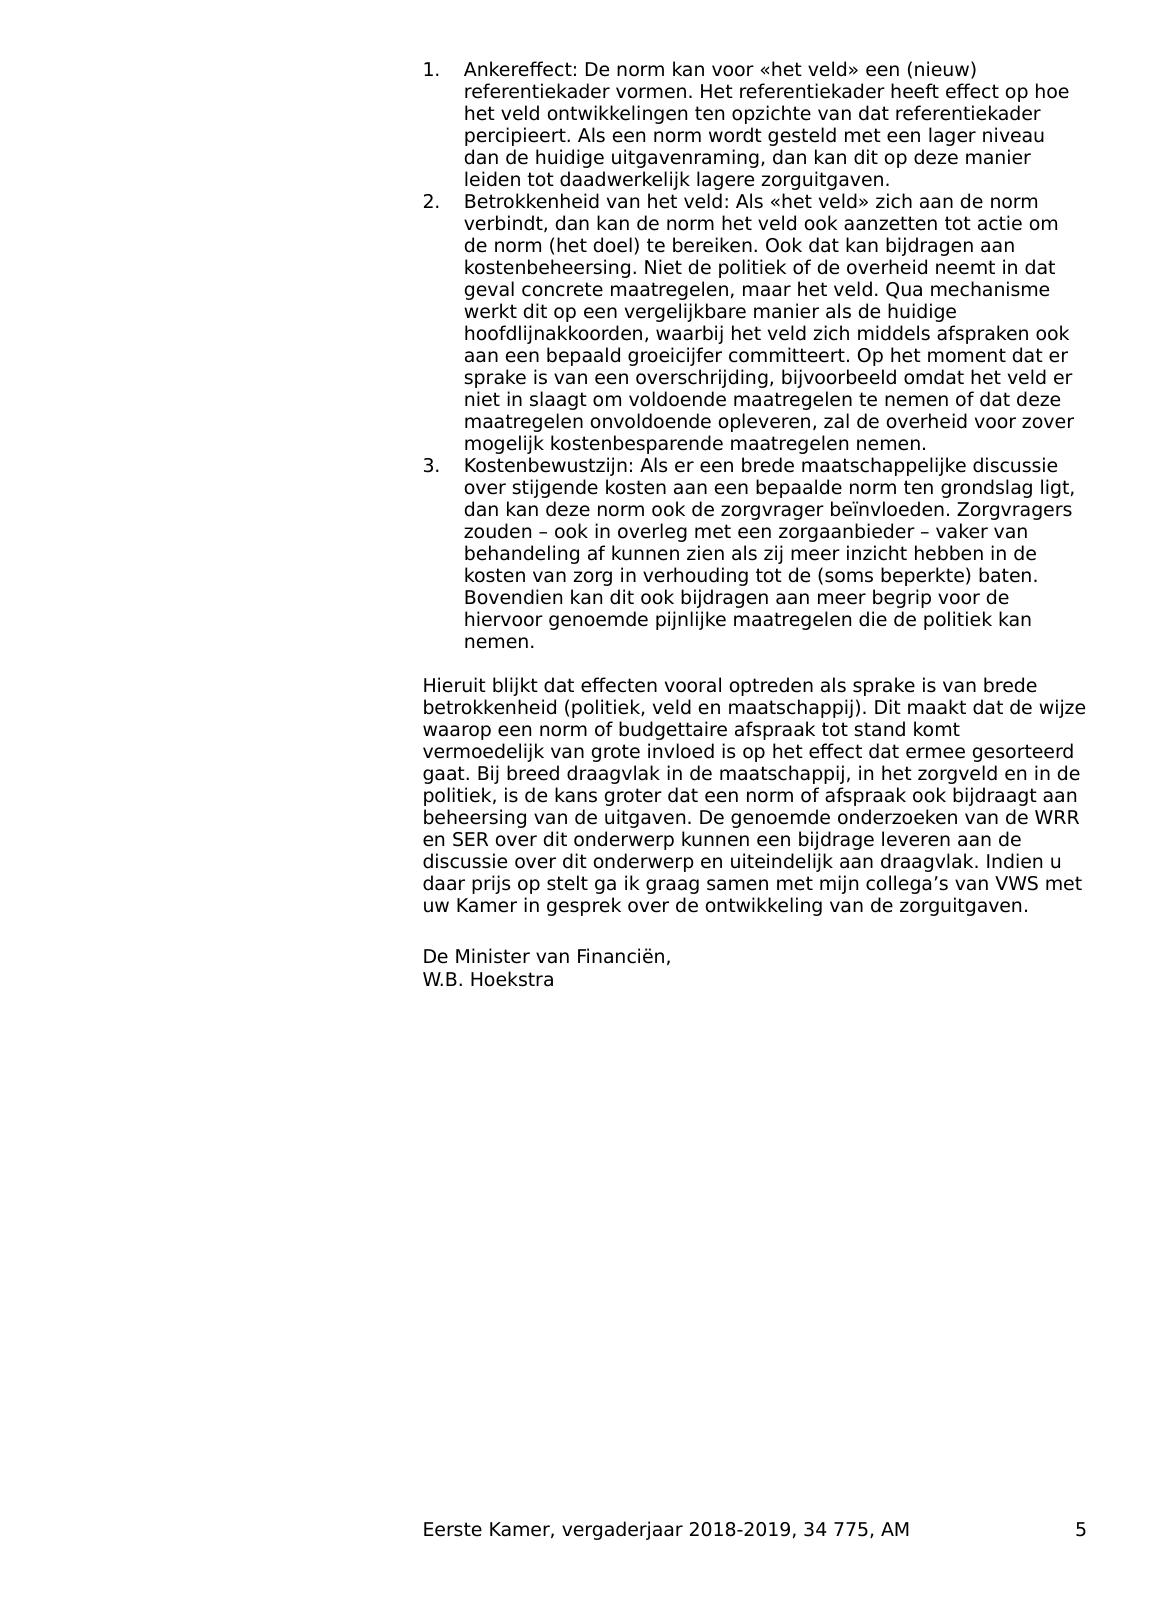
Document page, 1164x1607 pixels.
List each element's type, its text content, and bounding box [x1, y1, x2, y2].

text 3. Kostenbewustzijn: Als er een brede maatschappelijke discussie over stijgende kosten aan een bepaalde norm ten grondslag ligt, dan kan deze norm ook de zorgvrager beïnvloeden. Zorgvragers zouden – ook in overleg met een zorgaanbieder – vaker van behandeling af kunnen zien als zij meer inzicht hebben in de kosten van zorg in verhouding tot de (soms beperkte) baten. Bovendien kan dit ook bijdragen aan meer begrip voor de hiervoor genoemde pijnlijke maatregelen die de politiek kan nemen. [422, 455, 1087, 652]
text 2. Betrokkenheid van het veld: Als «het veld» zich aan de norm verbindt, dan kan de norm het veld ook aanzetten tot actie om de norm (het doel) te bereiken. Ook dat kan bijdragen aan kostenbeheersing. Niet de politiek of de overheid neemt in dat geval concrete maatregelen, maar het veld. Qua mechanisme werkt dit op een vergelijkbare manier als de huidige hoofdlijnakkoorden, waarbij het veld zich middels afspraken ook aan een bepaald groeicijfer committeert. Op het moment dat er sprake is van een overschrijding, bijvoorbeeld omdat het veld er niet in slaagt om voldoende maatregelen te nemen of dat deze maatregelen onvoldoende opleveren, zal de overheid voor zover mogelijk kostenbesparende maatregelen nemen. [422, 191, 1087, 455]
text De Minister van Financiën, W.B. Hoekstra [422, 946, 1087, 990]
text 1. Ankereffect: De norm kan voor «het veld» een (nieuw) referentiekader vormen. Het referentiekader heeft effect op hoe het veld ontwikkelingen ten opzichte van dat referentiekader percipieert. Als een norm wordt gesteld met een lager niveau dan de huidige uitgavenraming, dan kan dit op deze manier leiden tot daadwerkelijk lagere zorguitgaven. [422, 59, 1087, 191]
text Hieruit blijkt dat effecten vooral optreden als sprake is van brede betrokkenheid (politiek, veld en maatschappij). Dit maakt dat de wijze waarop een norm of budgettaire afspraak tot stand komt vermoedelijk van grote invloed is op het effect dat ermee gesorteerd gaat. Bij breed draagvlak in de maatschappij, in het zorgveld en in de politiek, is de kans groter dat een norm of afspraak ook bijdraagt aan beheersing van de uitgaven. De genoemde onderzoeken van de WRR en SER over dit onderwerp kunnen een bijdrage leveren aan de discussie over dit onderwerp en uiteindelijk aan draagvlak. Indien u daar prijs op stelt ga ik graag samen met mijn collega’s van VWS met uw Kamer in gesprek over de ontwikkeling van de zorguitgaven. [422, 675, 1087, 916]
